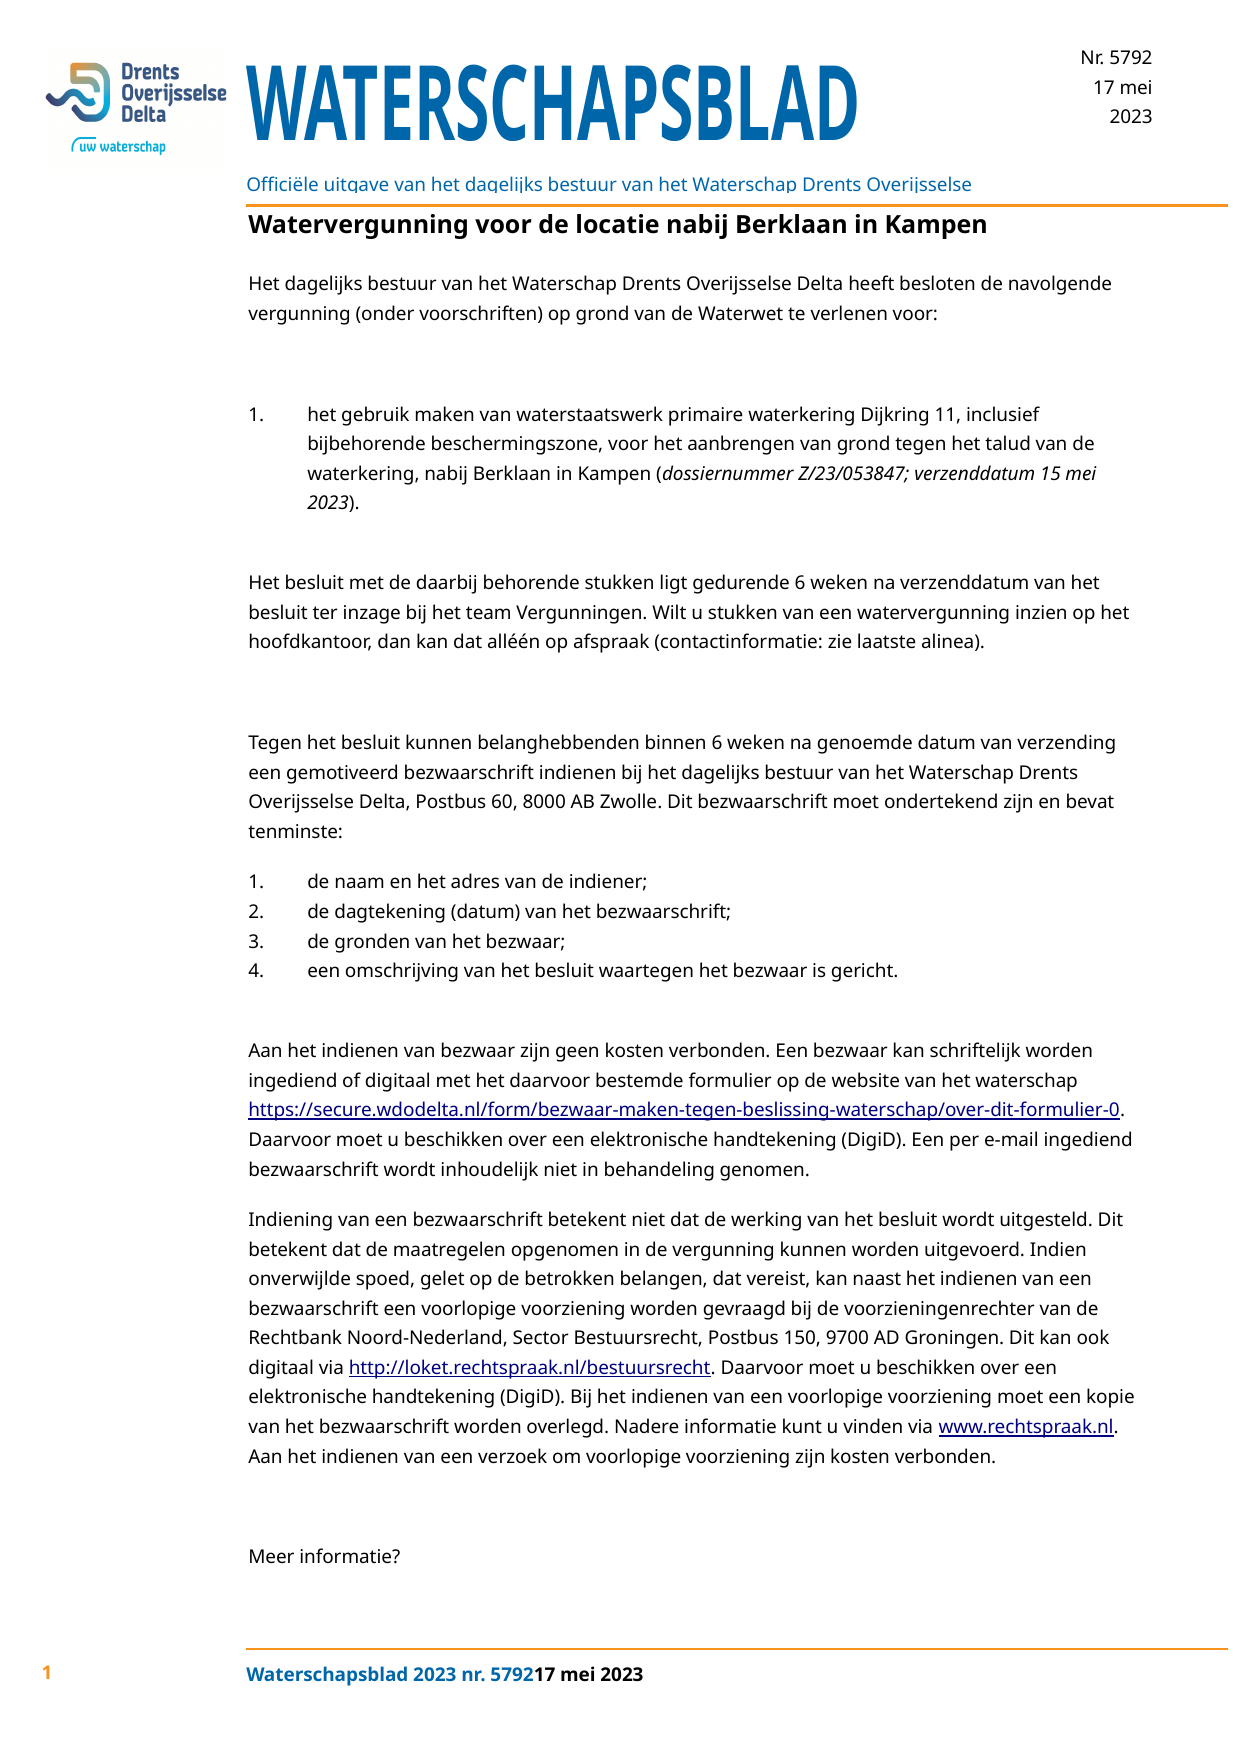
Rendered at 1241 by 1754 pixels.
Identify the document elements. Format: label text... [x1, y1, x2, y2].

list de gronden van het bezwaar; [248, 928, 1152, 953]
list de dagtekening (datum) van het bezwaarschrift; [248, 898, 1152, 924]
text Indiening van een bezwaarschrift betekent niet dat de werking van het besluit wordt uitgesteld. Dit betekent dat de maatregelen opgenomen in de vergunning kunnen worden uitgevoerd. Indien onverwijlde spoed, gelet op de betrokken belangen, dat vereist, kan naast het indienen van een bezwaarschrift een voorlopige voorziening worden gevraagd bij de voorzieningenrechter van de Rechtbank Noord-Nederland, Sector Bestuursrecht, Postbus 150, 9700 AD Groningen. Dit kan ook digitaal via http://loket.rechtspraak.nl/bestuursrecht. Daarvoor moet u beschikken over een elektronische handtekening (DigiD). Bij het indienen van een voorlopige voorziening moet een kopie van het bezwaarschrift worden overlegd. Nadere informatie kunt u vinden via www.rechtspraak.nl. Aan het indienen van een verzoek om voorlopige voorziening zijn kosten verbonden. [248, 1206, 1152, 1468]
text Watervergunning voor de locatie nabij Berklaan in Kampen [248, 207, 1152, 241]
list het gebruik maken van waterstaatswerk primaire waterkering Dijkring 11, inclusief bijbehorende beschermingszone, voor het aanbrengen van grond tegen het talud van de waterkering, nabij Berklaan in Kampen (dossiernummer Z/23/053847; verzenddatum 15 mei 2023). [248, 401, 1152, 515]
text Tegen het besluit kunnen belanghebbenden binnen 6 weken na genoemde datum van verzending een gemotiveerd bezwaarschrift indienen bij het dagelijks bestuur van het Waterschap Drents Overijsselse Delta, Postbus 60, 8000 AB Zwolle. Dit bezwaarschrift moet ondertekend zijn en bevat tenminste: [248, 729, 1152, 844]
text Aan het indienen van bezwaar zijn geen kosten verbonden. Een bezwaar kan schriftelijk worden ingediend of digitaal met het daarvoor bestemde formulier op de website van het waterschap https://secure.wdodelta.nl/form/bezwaar-maken-tegen-beslissing-waterschap/over-dit-formulier-0. Daarvoor moet u beschikken over een elektronische handtekening (DigiD). Een per e-mail ingediend bezwaarschrift wordt inhoudelijk niet in behandeling genomen. [248, 1037, 1152, 1181]
text Het dagelijks bestuur van het Waterschap Drents Overijsselse Delta heeft besloten de navolgende vergunning (onder voorschriften) op grond van de Waterwet te verlenen voor: [248, 270, 1152, 326]
list een omschrijving van het besluit waartegen het bezwaar is gericht. [248, 957, 1152, 983]
text Het besluit met de daarbij behorende stukken ligt gedurende 6 weken na verzenddatum van het besluit ter inzage bij het team Vergunningen. Wilt u stukken van een watervergunning inzien op het hoofdkantoor, dan kan dat alléén op afspraak (contactinformatie: zie laatste alinea). [248, 569, 1152, 654]
picture [41, 47, 231, 172]
text Meer informatie? [248, 1544, 1152, 1569]
list de naam en het adres van de indiener; [248, 869, 1152, 894]
